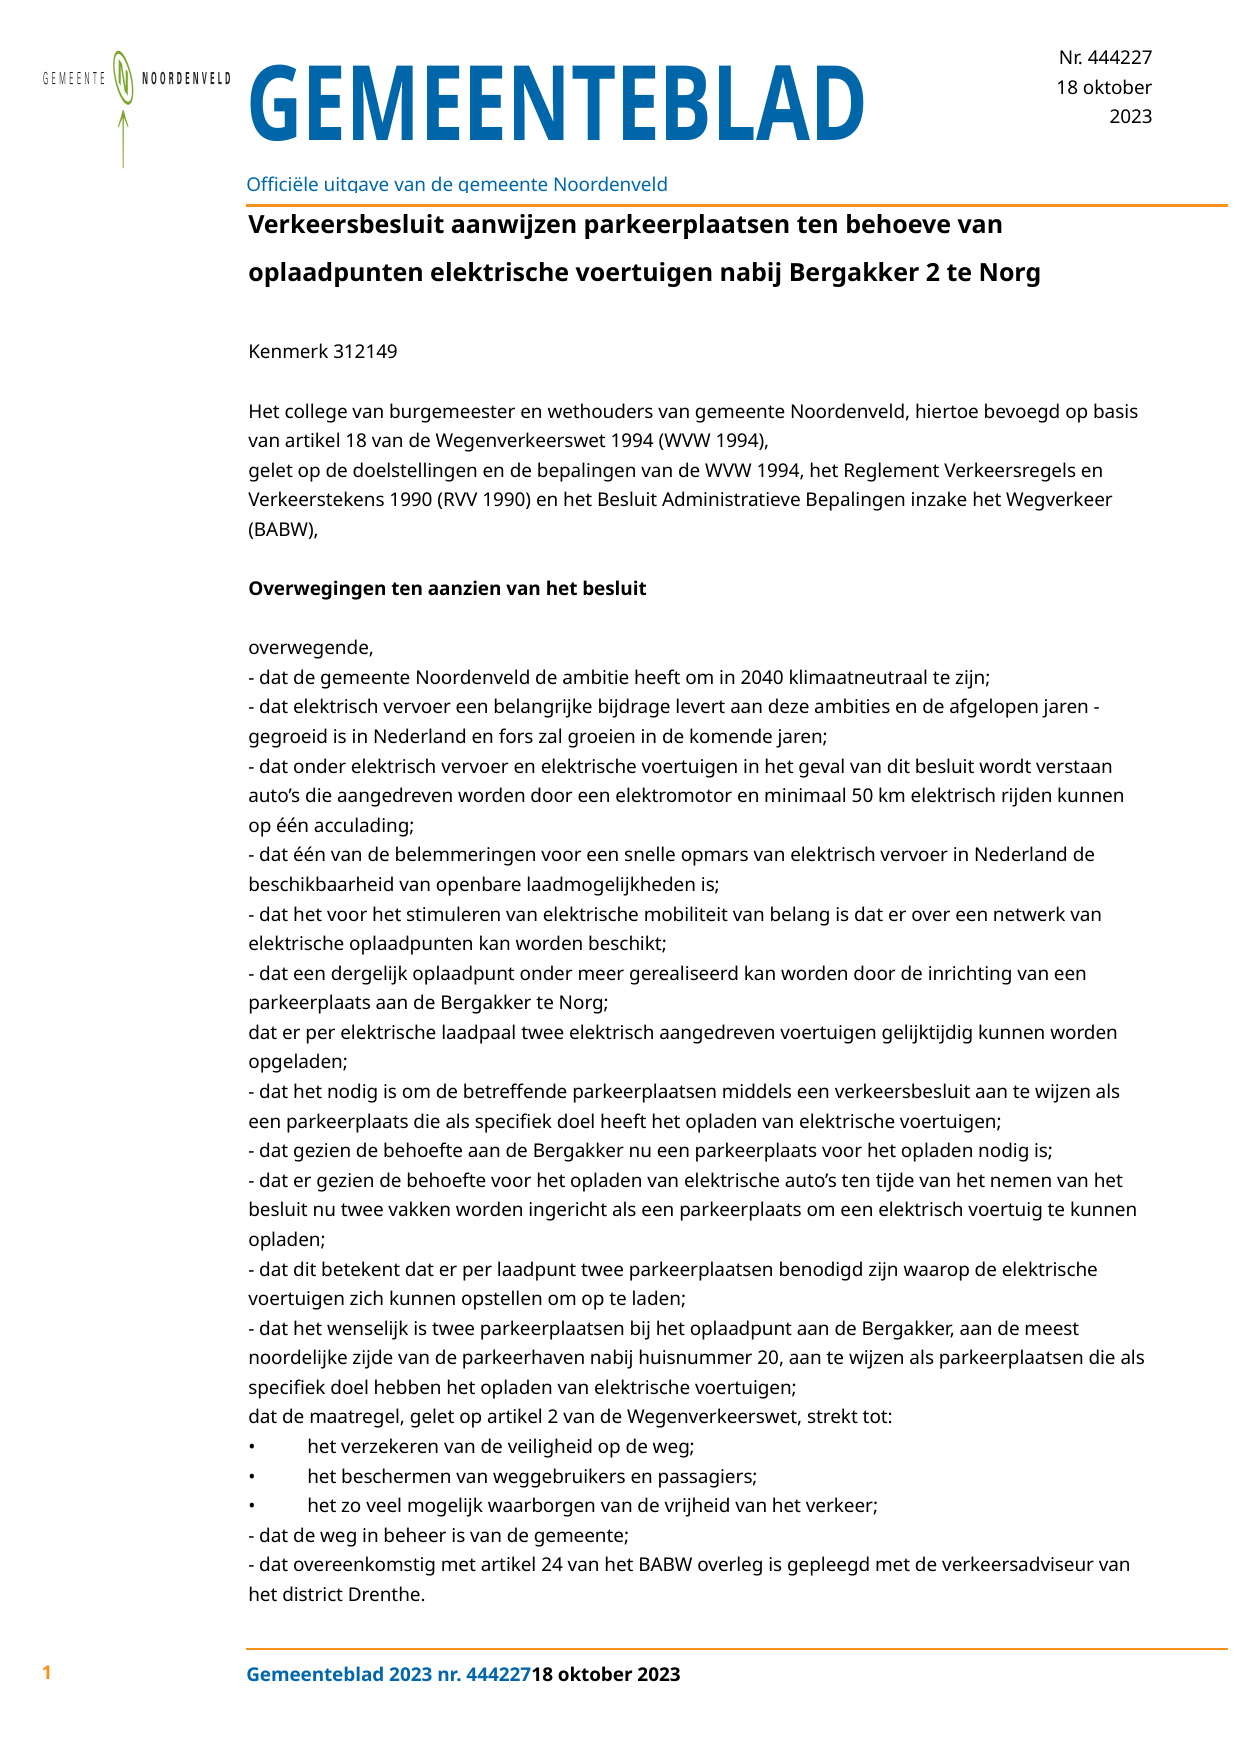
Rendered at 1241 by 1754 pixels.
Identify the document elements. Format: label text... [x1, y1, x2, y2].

text - dat elektrisch vervoer een belangrijke bijdrage levert aan deze ambities en de afgelopen jaren -gegroeid is in Nederland en fors zal groeien in de komende jaren; [248, 694, 1152, 749]
text - dat er gezien de behoefte voor het opladen van elektrische auto’s ten tijde van het nemen van het besluit nu twee vakken worden ingericht als een parkeerplaats om een elektrisch voertuig te kunnen opladen; [248, 1167, 1152, 1252]
list het verzekeren van de veiligheid op de weg; [248, 1433, 1152, 1459]
text - dat de weg in beheer is van de gemeente; [248, 1522, 1152, 1548]
text dat de maatregel, gelet op artikel 2 van de Wegenverkeerswet, strekt tot: [248, 1404, 1152, 1429]
text - dat dit betekent dat er per laadpunt twee parkeerplaatsen benodigd zijn waarop de elektrische voertuigen zich kunnen opstellen om op te laden; [248, 1256, 1152, 1311]
text Verkeersbesluit aanwijzen parkeerplaatsen ten behoeve van oplaadpunten elektrische voertuigen nabij Bergakker 2 te Norg [248, 207, 1152, 288]
text - dat overeenkomstig met artikel 24 van het BABW overleg is gepleegd met de verkeersadviseur van het district Drenthe. [248, 1552, 1152, 1607]
text Het college van burgemeester en wethouders van gemeente Noordenveld, hiertoe bevoegd op basis van artikel 18 van de Wegenverkeerswet 1994 (WVW 1994), [248, 398, 1152, 453]
text - dat onder elektrisch vervoer en elektrische voertuigen in het geval van dit besluit wordt verstaan auto’s die aangedreven worden door een elektromotor en minimaal 50 km elektrisch rijden kunnen op één acculading; [248, 753, 1152, 838]
text - dat het voor het stimuleren van elektrische mobiliteit van belang is dat er over een netwerk van elektrische oplaadpunten kan worden beschikt; [248, 901, 1152, 956]
text - dat de gemeente Noordenveld de ambitie heeft om in 2040 klimaatneutraal te zijn; [248, 664, 1152, 690]
text dat er per elektrische laadpaal twee elektrisch aangedreven voertuigen gelijktijdig kunnen worden opgeladen; [248, 1019, 1152, 1074]
list het zo veel mogelijk waarborgen van de vrijheid van het verkeer; [248, 1492, 1152, 1518]
text gelet op de doelstellingen en de bepalingen van de WVW 1994, het Reglement Verkeersregels en Verkeerstekens 1990 (RVV 1990) en het Besluit Administratieve Bepalingen inzake het Wegverkeer (BABW), [248, 457, 1152, 542]
text overwegende, [248, 634, 1152, 660]
text Kenmerk 312149 [248, 339, 1152, 364]
picture [41, 47, 231, 172]
text - dat het nodig is om de betreffende parkeerplaatsen middels een verkeersbesluit aan te wijzen als een parkeerplaats die als specifiek doel heeft het opladen van elektrische voertuigen; [248, 1078, 1152, 1133]
text - dat het wenselijk is twee parkeerplaatsen bij het oplaadpunt aan de Bergakker, aan de meest noordelijke zijde van de parkeerhaven nabij huisnummer 20, aan te wijzen als parkeerplaatsen die als specifiek doel hebben het opladen van elektrische voertuigen; [248, 1315, 1152, 1400]
text Overwegingen ten aanzien van het besluit [248, 575, 1152, 601]
text - dat een dergelijk oplaadpunt onder meer gerealiseerd kan worden door de inrichting van een parkeerplaats aan de Bergakker te Norg; [248, 960, 1152, 1015]
text - dat één van de belemmeringen voor een snelle opmars van elektrisch vervoer in Nederland de beschikbaarheid van openbare laadmogelijkheden is; [248, 842, 1152, 897]
list het beschermen van weggebruikers en passagiers; [248, 1463, 1152, 1488]
text - dat gezien de behoefte aan de Bergakker nu een parkeerplaats voor het opladen nodig is; [248, 1137, 1152, 1163]
